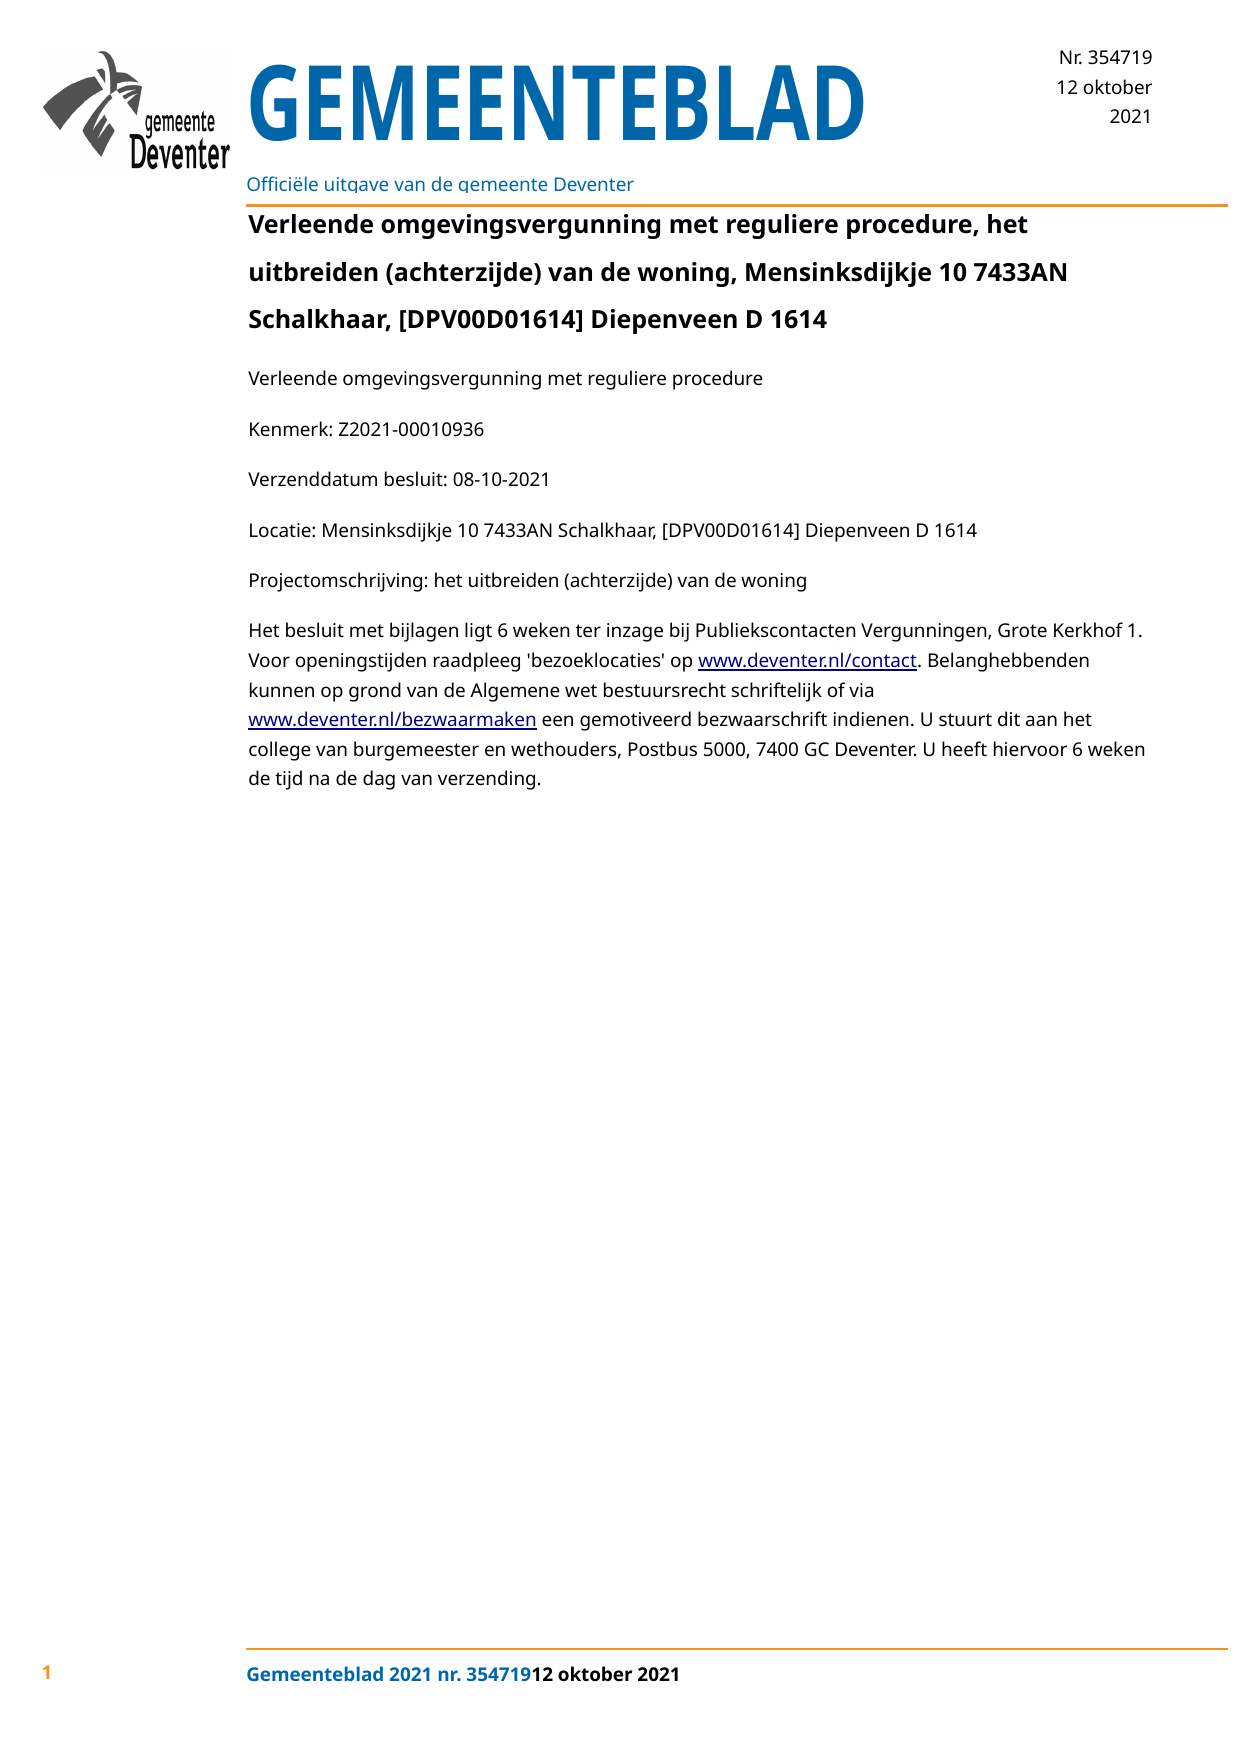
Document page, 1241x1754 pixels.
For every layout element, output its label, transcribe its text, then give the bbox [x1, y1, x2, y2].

picture [41, 47, 231, 172]
text Projectomschrijving: het uitbreiden (achterzijde) van de woning [248, 567, 1152, 593]
text Locatie: Mensinksdijkje 10 7433AN Schalkhaar, [DPV00D01614] Diepenveen D 1614 [248, 517, 1152, 542]
text Verleende omgevingsvergunning met reguliere procedure, het uitbreiden (achterzijde) van de woning, Mensinksdijkje 10 7433AN Schalkhaar, [DPV00D01614] Diepenveen D 1614 [248, 207, 1152, 336]
text Verleende omgevingsvergunning met reguliere procedure [248, 366, 1152, 391]
text Het besluit met bijlagen ligt 6 weken ter inzage bij Publiekscontacten Vergunningen, Grote Kerkhof 1. Voor openingstijden raadpleeg 'bezoeklocaties' op www.deventer.nl/contact. Belanghebbenden kunnen op grond van de Algemene wet bestuursrecht schriftelijk of via www.deventer.nl/bezwaarmaken een gemotiveerd bezwaarschrift indienen. U stuurt dit aan het college van burgemeester en wethouders, Postbus 5000, 7400 GC Deventer. U heeft hiervoor 6 weken de tijd na de dag van verzending. [248, 618, 1152, 791]
text Kenmerk: Z2021-00010936 [248, 416, 1152, 442]
text Verzenddatum besluit: 08-10-2021 [248, 466, 1152, 492]
